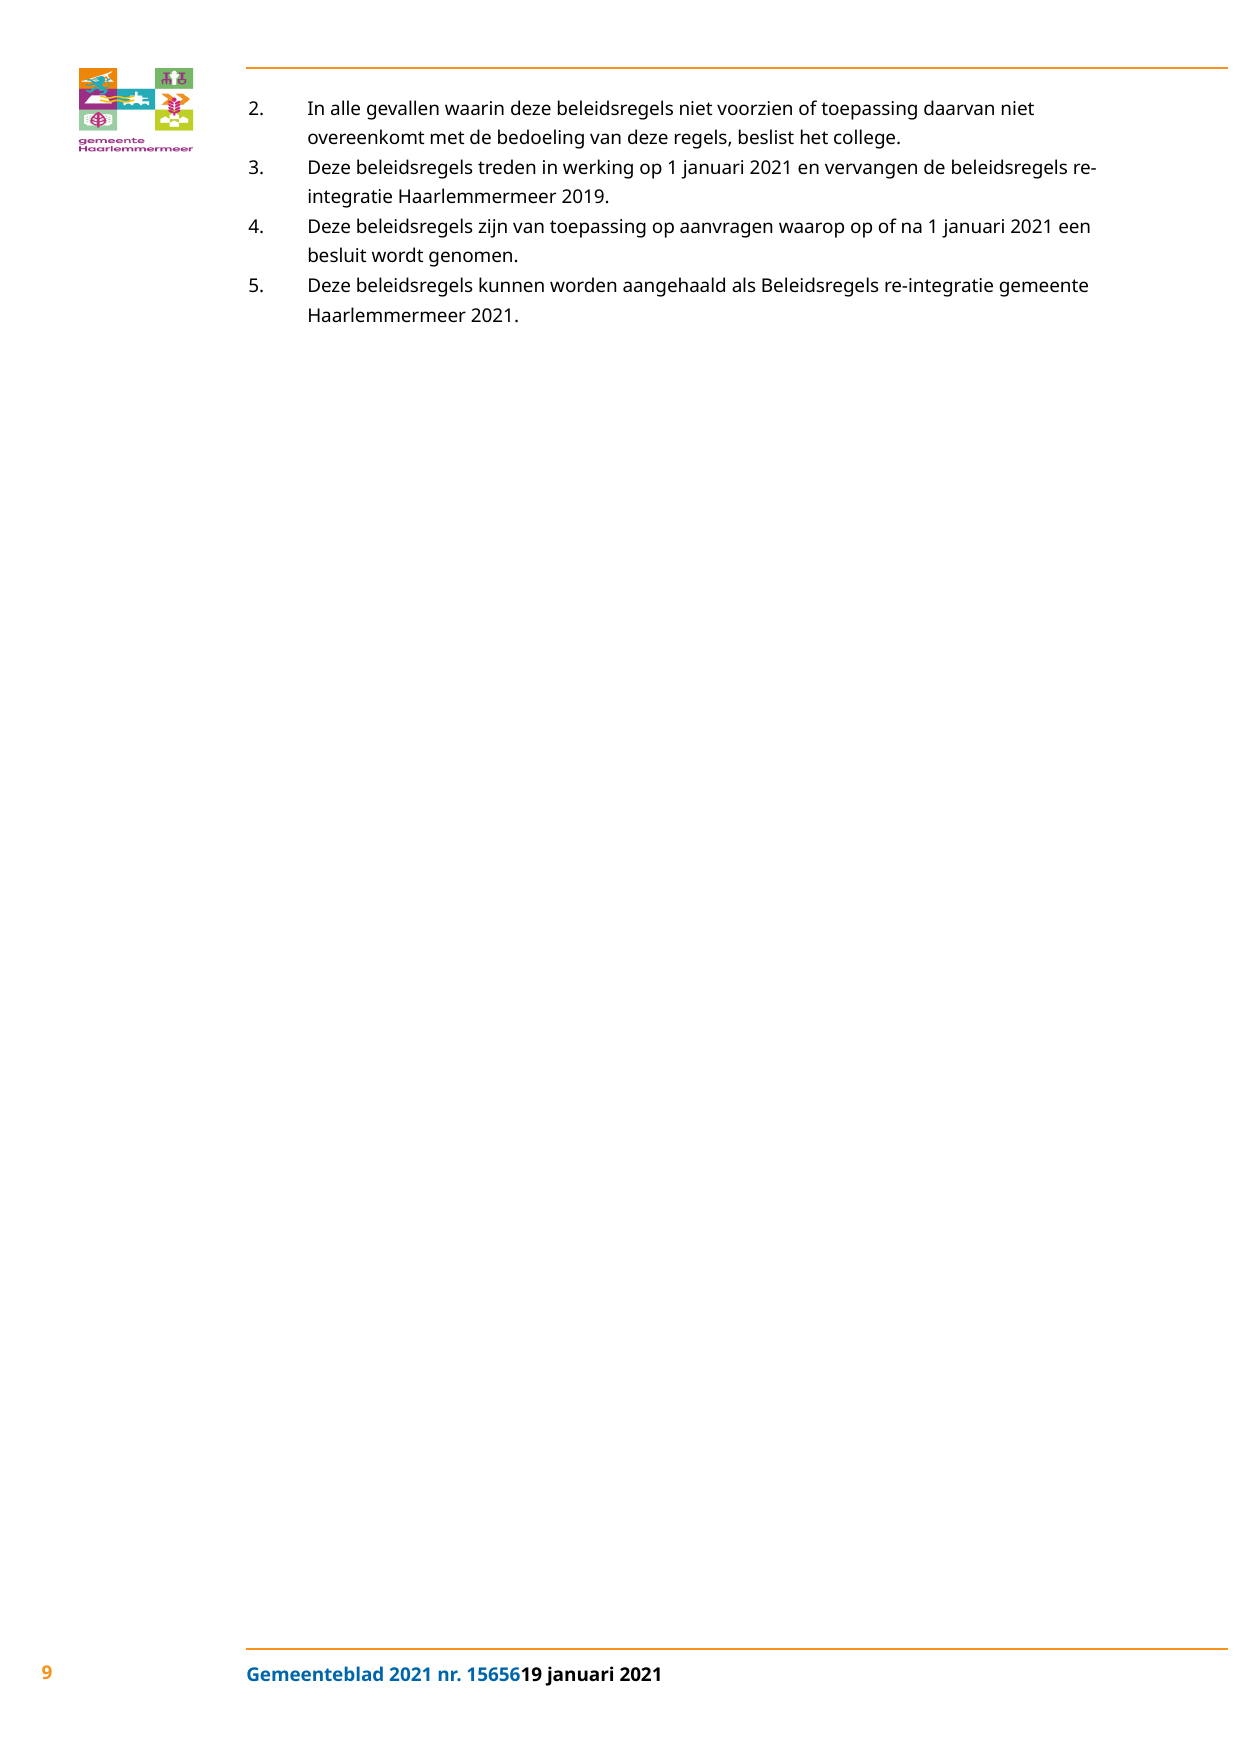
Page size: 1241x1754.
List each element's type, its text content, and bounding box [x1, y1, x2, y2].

list Deze beleidsregels treden in werking op 1 januari 2021 en vervangen de beleidsregels re-integratie Haarlemmermeer 2019. [248, 154, 1152, 209]
list Deze beleidsregels zijn van toepassing op aanvragen waarop op of na 1 januari 2021 een besluit wordt genomen. [248, 213, 1152, 268]
list Deze beleidsregels kunnen worden aangehaald als Beleidsregels re-integratie gemeente Haarlemmermeer 2021. [248, 272, 1152, 328]
list In alle gevallen waarin deze beleidsregels niet voorzien of toepassing daarvan niet overeenkomt met de bedoeling van deze regels, beslist het college. [248, 95, 1152, 150]
picture [41, 47, 231, 172]
